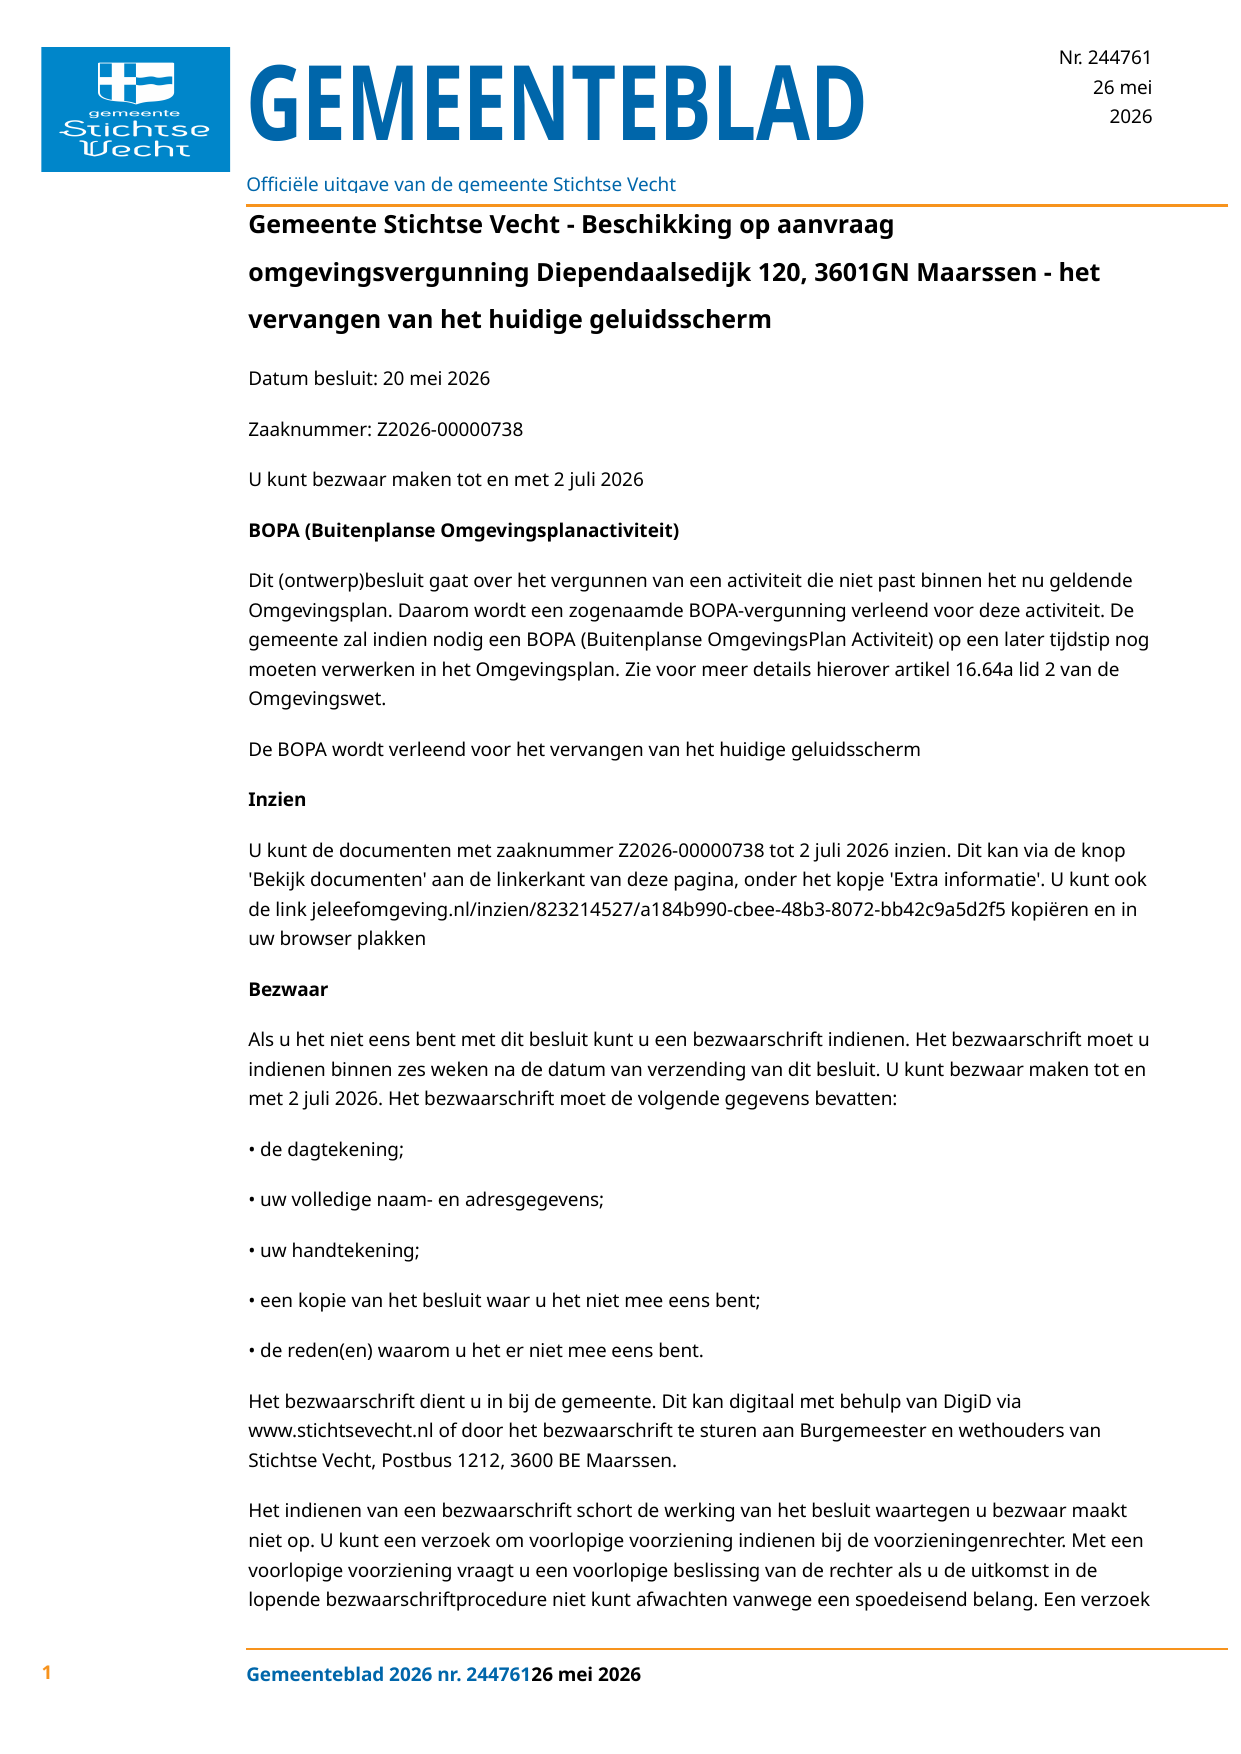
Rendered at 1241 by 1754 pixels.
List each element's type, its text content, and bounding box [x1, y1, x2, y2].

text BOPA (Buitenplanse Omgevingsplanactiviteit) [248, 517, 1152, 542]
text U kunt bezwaar maken tot en met 2 juli 2026 [248, 466, 1152, 492]
text Bezwaar [248, 976, 1152, 1002]
text Datum besluit: 20 mei 2026 [248, 366, 1152, 391]
text Zaaknummer: Z2026-00000738 [248, 416, 1152, 442]
text Gemeente Stichtse Vecht - Beschikking op aanvraag omgevingsvergunning Diependaalsedijk 120, 3601GN Maarssen - het vervangen van het huidige geluidsscherm [248, 207, 1152, 336]
text • uw handtekening; [248, 1237, 1152, 1262]
picture [137, 63, 174, 103]
text • een kopie van het besluit waar u het niet mee eens bent; [248, 1287, 1152, 1313]
text Als u het niet eens bent met dit besluit kunt u een bezwaarschrift indienen. Het bezwaarschrift moet u indienen binnen zes weken na de datum van verzending van dit besluit. U kunt bezwaar maken tot en met 2 juli 2026. Het bezwaarschrift moet de volgende gegevens bevatten: [248, 1026, 1152, 1111]
text • uw volledige naam- en adresgegevens; [248, 1186, 1152, 1212]
text De BOPA wordt verleend voor het vervangen van het huidige geluidsscherm [248, 736, 1152, 762]
text • de dagtekening; [248, 1136, 1152, 1162]
text Het bezwaarschrift dient u in bij de gemeente. Dit kan digitaal met behulp van DigiD via www.stichtsevecht.nl of door het bezwaarschrift te sturen aan Burgemeester en wethouders van Stichtse Vecht, Postbus 1212, 3600 BE Maarssen. [248, 1388, 1152, 1473]
text Dit (ontwerp)besluit gaat over het vergunnen van een activiteit die niet past binnen het nu geldende Omgevingsplan. Daarom wordt een zogenaamde BOPA-vergunning verleend voor deze activiteit. De gemeente zal indien nodig een BOPA (Buitenplanse OmgevingsPlan Activiteit) op een later tijdstip nog moeten verwerken in het Omgevingsplan. Zie voor meer details hierover artikel 16.64a lid 2 van de Omgevingswet. [248, 567, 1152, 711]
text U kunt de documenten met zaaknummer Z2026-00000738 tot 2 juli 2026 inzien. Dit kan via de knop 'Bekijk documenten' aan de linkerkant van deze pagina, onder het kopje 'Extra informatie'. U kunt ook de link jeleefomgeving.nl/inzien/823214527/a184b990-cbee-48b3-8072-bb42c9a5d2f5 kopiëren en in uw browser plakken [248, 837, 1152, 951]
text Het indienen van een bezwaarschrift schort de werking van het besluit waartegen u bezwaar maakt niet op. U kunt een verzoek om voorlopige voorziening indienen bij de voorzieningenrechter. Met een voorlopige voorziening vraagt u een voorlopige beslissing van de rechter als u de uitkomst in de lopende bezwaarschriftprocedure niet kunt afwachten vanwege een spoedeisend belang. Een verzoek [248, 1498, 1152, 1612]
picture [99, 63, 135, 101]
text Inzien [248, 786, 1152, 812]
text • de reden(en) waarom u het er niet mee eens bent. [248, 1338, 1152, 1363]
